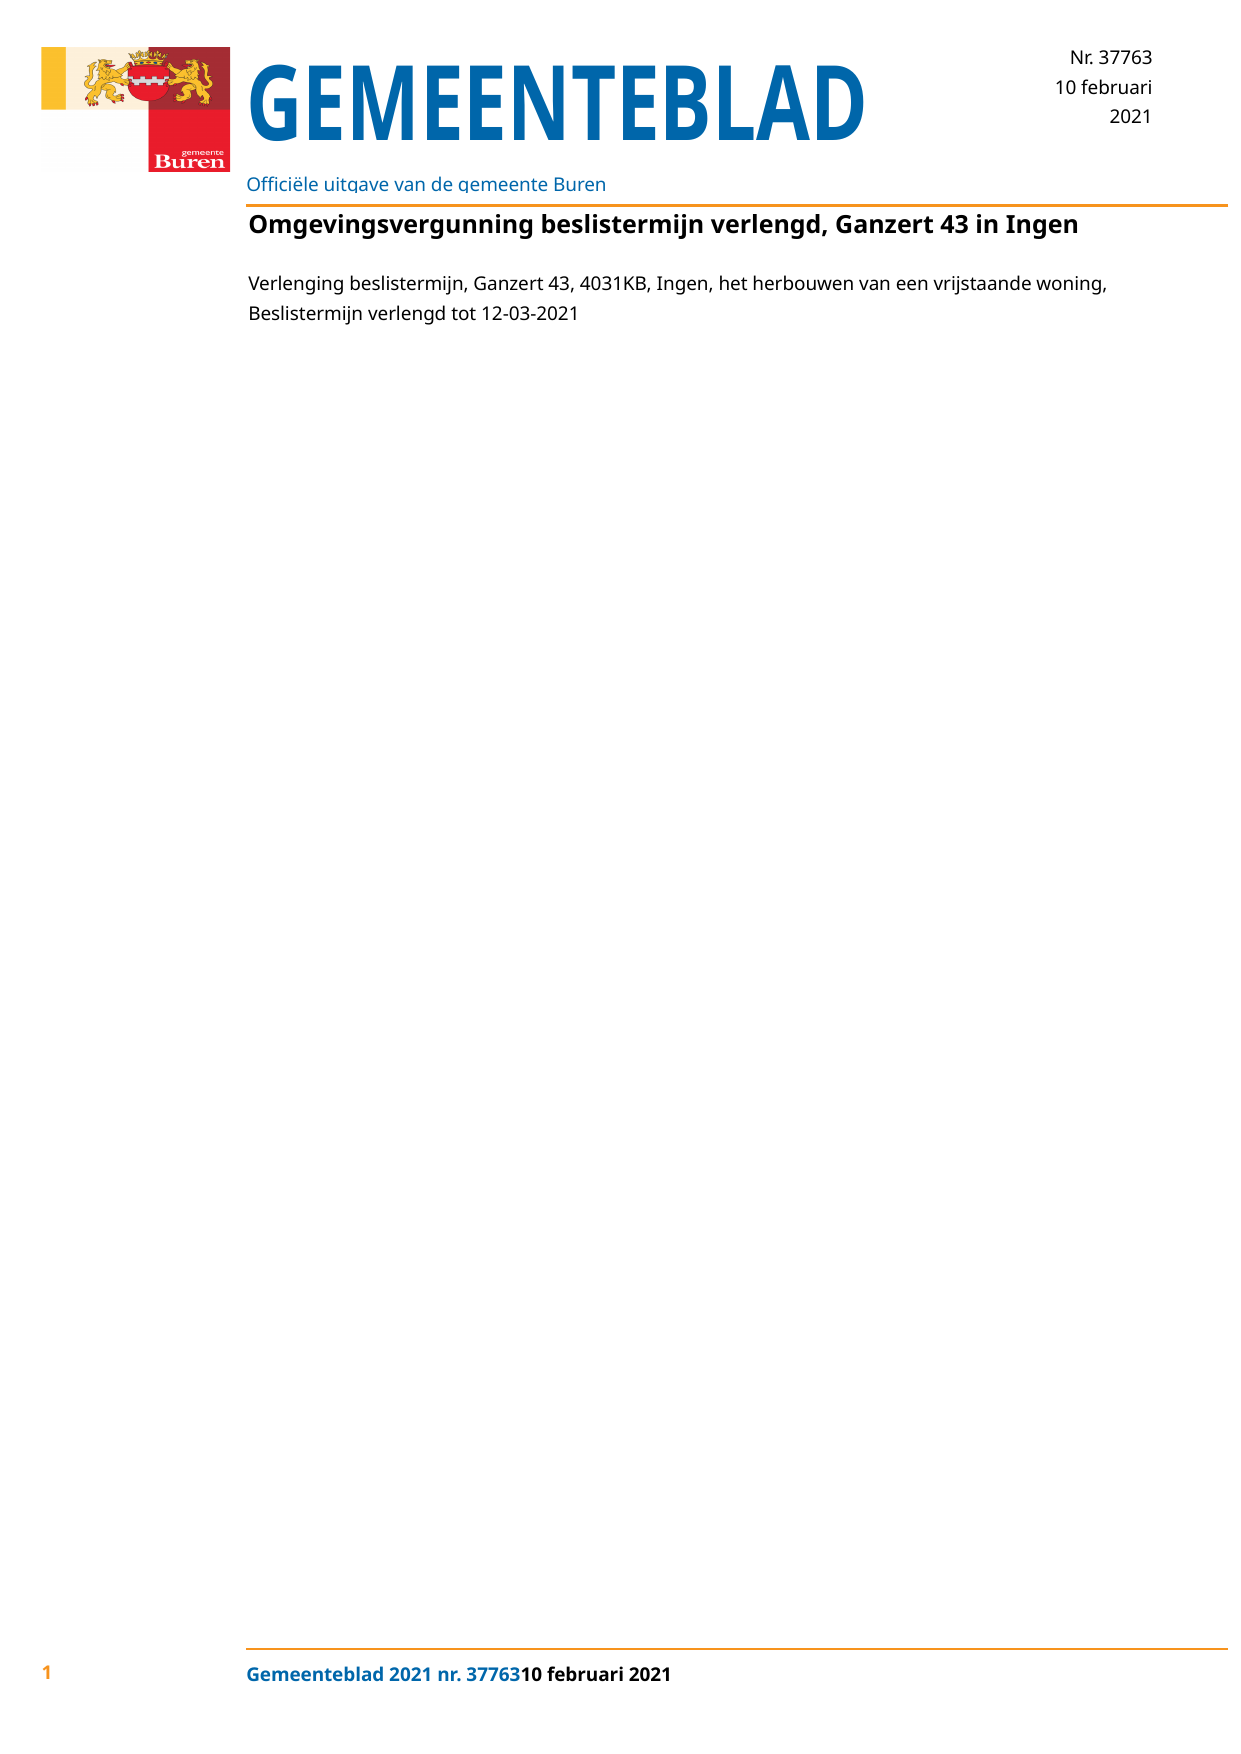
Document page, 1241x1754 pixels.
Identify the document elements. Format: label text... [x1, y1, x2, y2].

text Omgevingsvergunning beslistermijn verlengd, Ganzert 43 in Ingen [248, 207, 1152, 241]
picture [41, 47, 231, 172]
text Verlenging beslistermijn, Ganzert 43, 4031KB, Ingen, het herbouwen van een vrijstaande woning, Beslistermijn verlengd tot 12-03-2021 [248, 270, 1152, 326]
